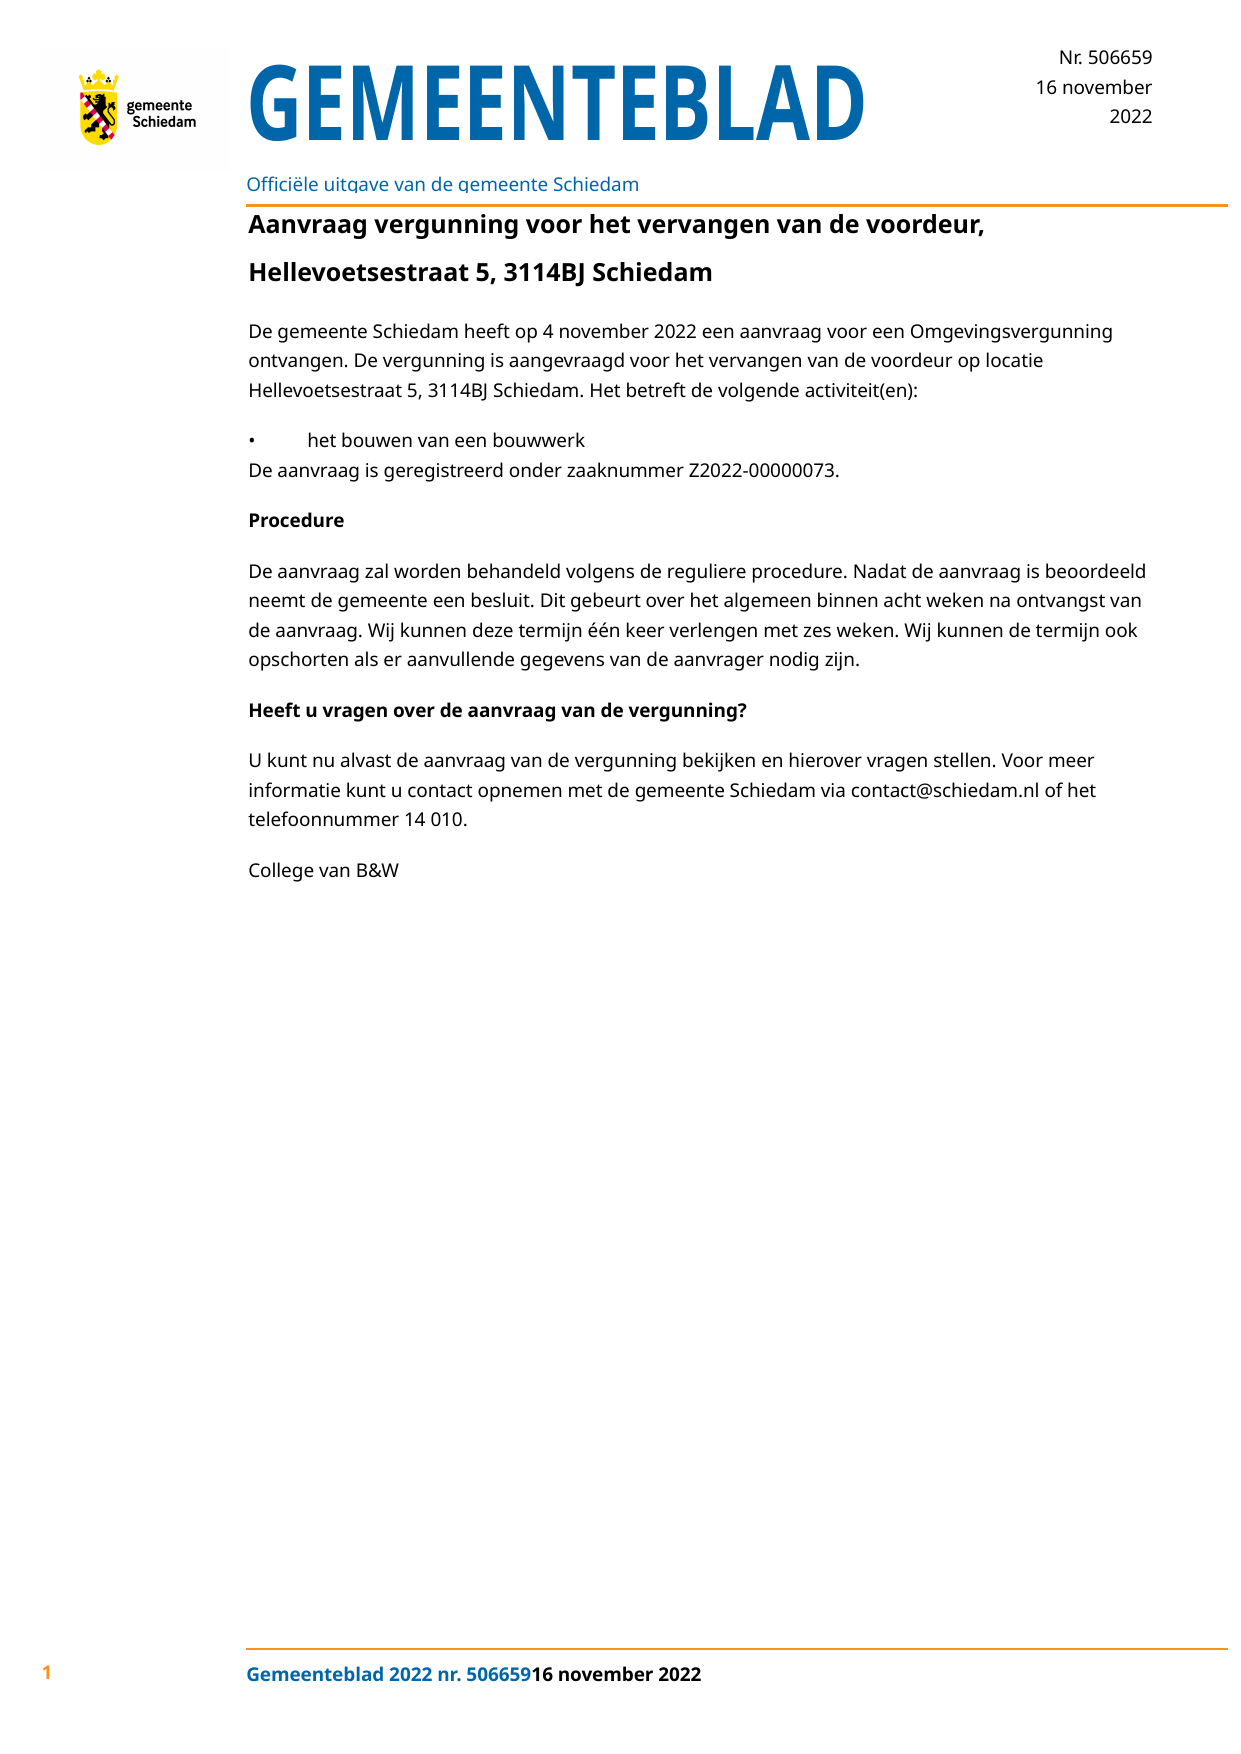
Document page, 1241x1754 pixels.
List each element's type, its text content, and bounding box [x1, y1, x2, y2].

text College van B&W [248, 857, 1152, 883]
picture [41, 47, 231, 172]
text U kunt nu alvast de aanvraag van de vergunning bekijken en hierover vragen stellen. Voor meer informatie kunt u contact opnemen met de gemeente Schiedam via contact@schiedam.nl of het telefoonnummer 14 010. [248, 747, 1152, 832]
text De gemeente Schiedam heeft op 4 november 2022 een aanvraag voor een Omgevingsvergunning ontvangen. De vergunning is aangevraagd voor het vervangen van de voordeur op locatie Hellevoetsestraat 5, 3114BJ Schiedam. Het betreft de volgende activiteit(en): [248, 318, 1152, 403]
list het bouwen van een bouwwerk [248, 427, 1152, 453]
text Procedure [248, 507, 1152, 533]
text De aanvraag zal worden behandeld volgens de reguliere procedure. Nadat de aanvraag is beoordeeld neemt de gemeente een besluit. Dit gebeurt over het algemeen binnen acht weken na ontvangst van de aanvraag. Wij kunnen deze termijn één keer verlengen met zes weken. Wij kunnen de termijn ook opschorten als er aanvullende gegevens van de aanvrager nodig zijn. [248, 558, 1152, 672]
text De aanvraag is geregistreerd onder zaaknummer Z2022-00000073. [248, 457, 1152, 483]
text Aanvraag vergunning voor het vervangen van de voordeur, Hellevoetsestraat 5, 3114BJ Schiedam [248, 207, 1152, 288]
text Heeft u vragen over de aanvraag van de vergunning? [248, 697, 1152, 723]
